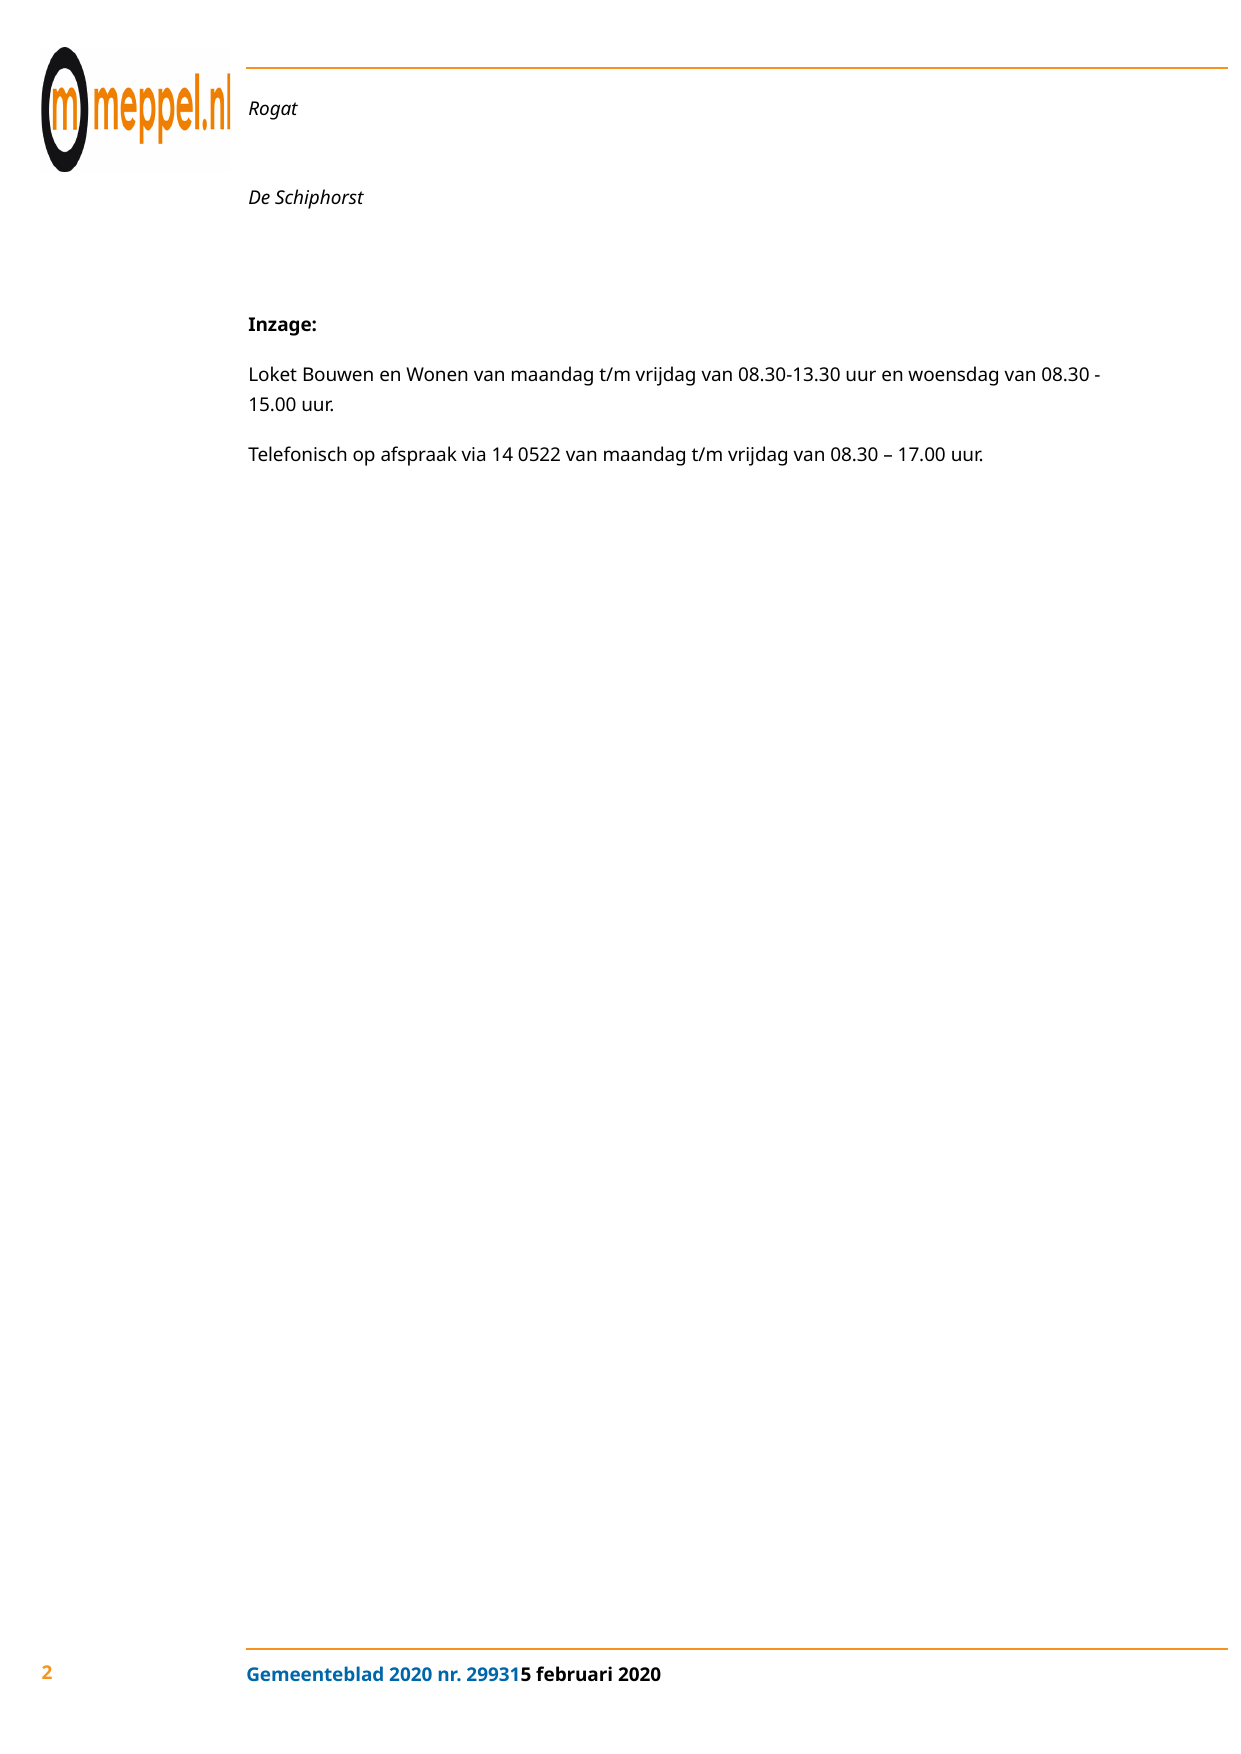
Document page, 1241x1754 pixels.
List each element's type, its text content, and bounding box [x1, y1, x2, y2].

text Rogat [248, 95, 1152, 121]
text Inzage: [248, 311, 1152, 337]
picture [41, 47, 231, 172]
text Telefonisch op afspraak via 14 0522 van maandag t/m vrijdag van 08.30 – 17.00 uur. [248, 441, 1152, 467]
text De Schiphorst [248, 184, 1152, 210]
text Loket Bouwen en Wonen van maandag t/m vrijdag van 08.30-13.30 uur en woensdag van 08.30 - 15.00 uur. [248, 361, 1152, 417]
